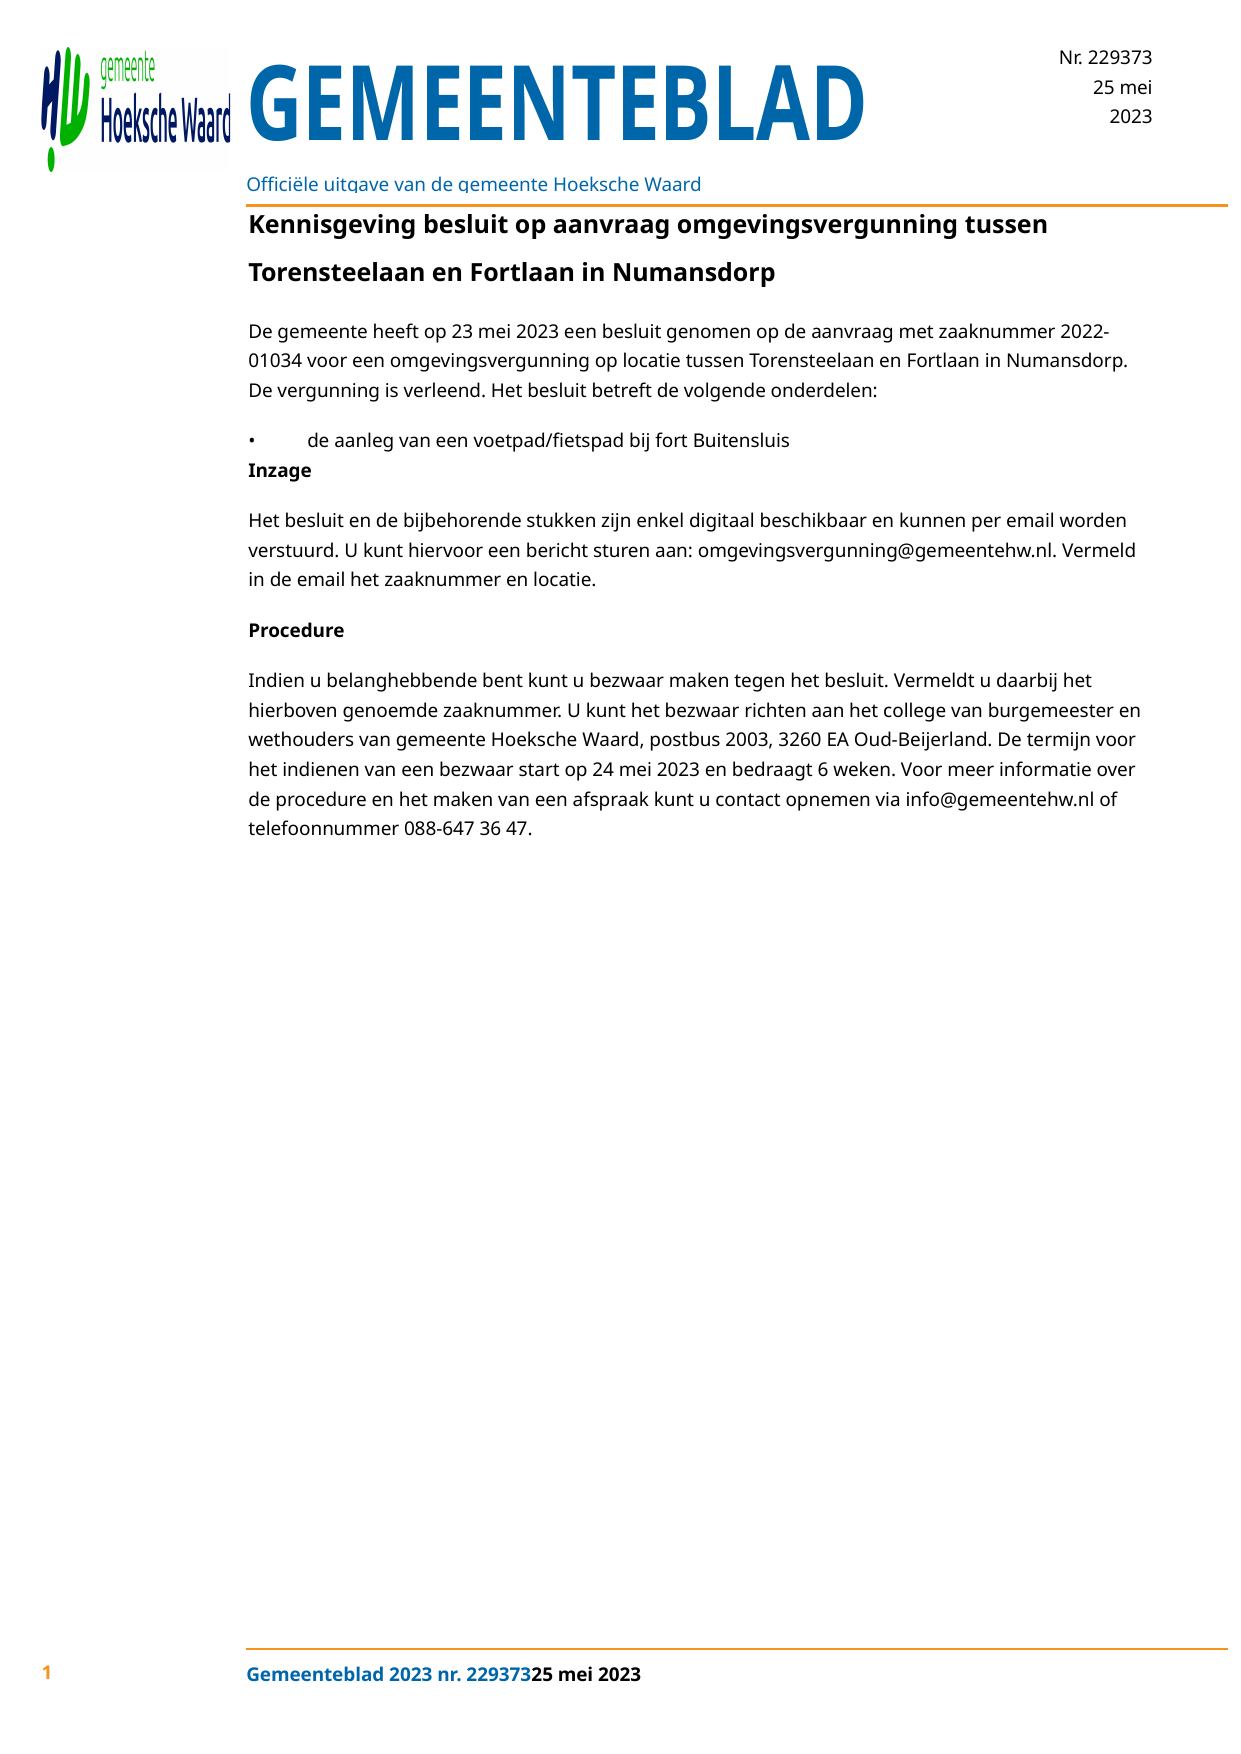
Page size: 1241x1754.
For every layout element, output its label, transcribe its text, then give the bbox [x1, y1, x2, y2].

text Inzage [248, 457, 1152, 483]
text Het besluit en de bijbehorende stukken zijn enkel digitaal beschikbaar en kunnen per email worden verstuurd. U kunt hiervoor een bericht sturen aan: omgevingsvergunning@gemeentehw.nl. Vermeld in de email het zaaknummer en locatie. [248, 507, 1152, 592]
text Procedure [248, 617, 1152, 643]
list de aanleg van een voetpad/fietspad bij fort Buitensluis [248, 427, 1152, 453]
text De gemeente heeft op 23 mei 2023 een besluit genomen op de aanvraag met zaaknummer 2022-01034 voor een omgevingsvergunning op locatie tussen Torensteelaan en Fortlaan in Numansdorp. De vergunning is verleend. Het besluit betreft de volgende onderdelen: [248, 318, 1152, 403]
picture [41, 47, 231, 172]
text Indien u belanghebbende bent kunt u bezwaar maken tegen het besluit. Vermeldt u daarbij het hierboven genoemde zaaknummer. U kunt het bezwaar richten aan het college van burgemeester en wethouders van gemeente Hoeksche Waard, postbus 2003, 3260 EA Oud-Beijerland. De termijn voor het indienen van een bezwaar start op 24 mei 2023 en bedraagt 6 weken. Voor meer informatie over de procedure en het maken van een afspraak kunt u contact opnemen via info@gemeentehw.nl of telefoonnummer 088-647 36 47. [248, 667, 1152, 841]
text Kennisgeving besluit op aanvraag omgevingsvergunning tussen Torensteelaan en Fortlaan in Numansdorp [248, 207, 1152, 288]
